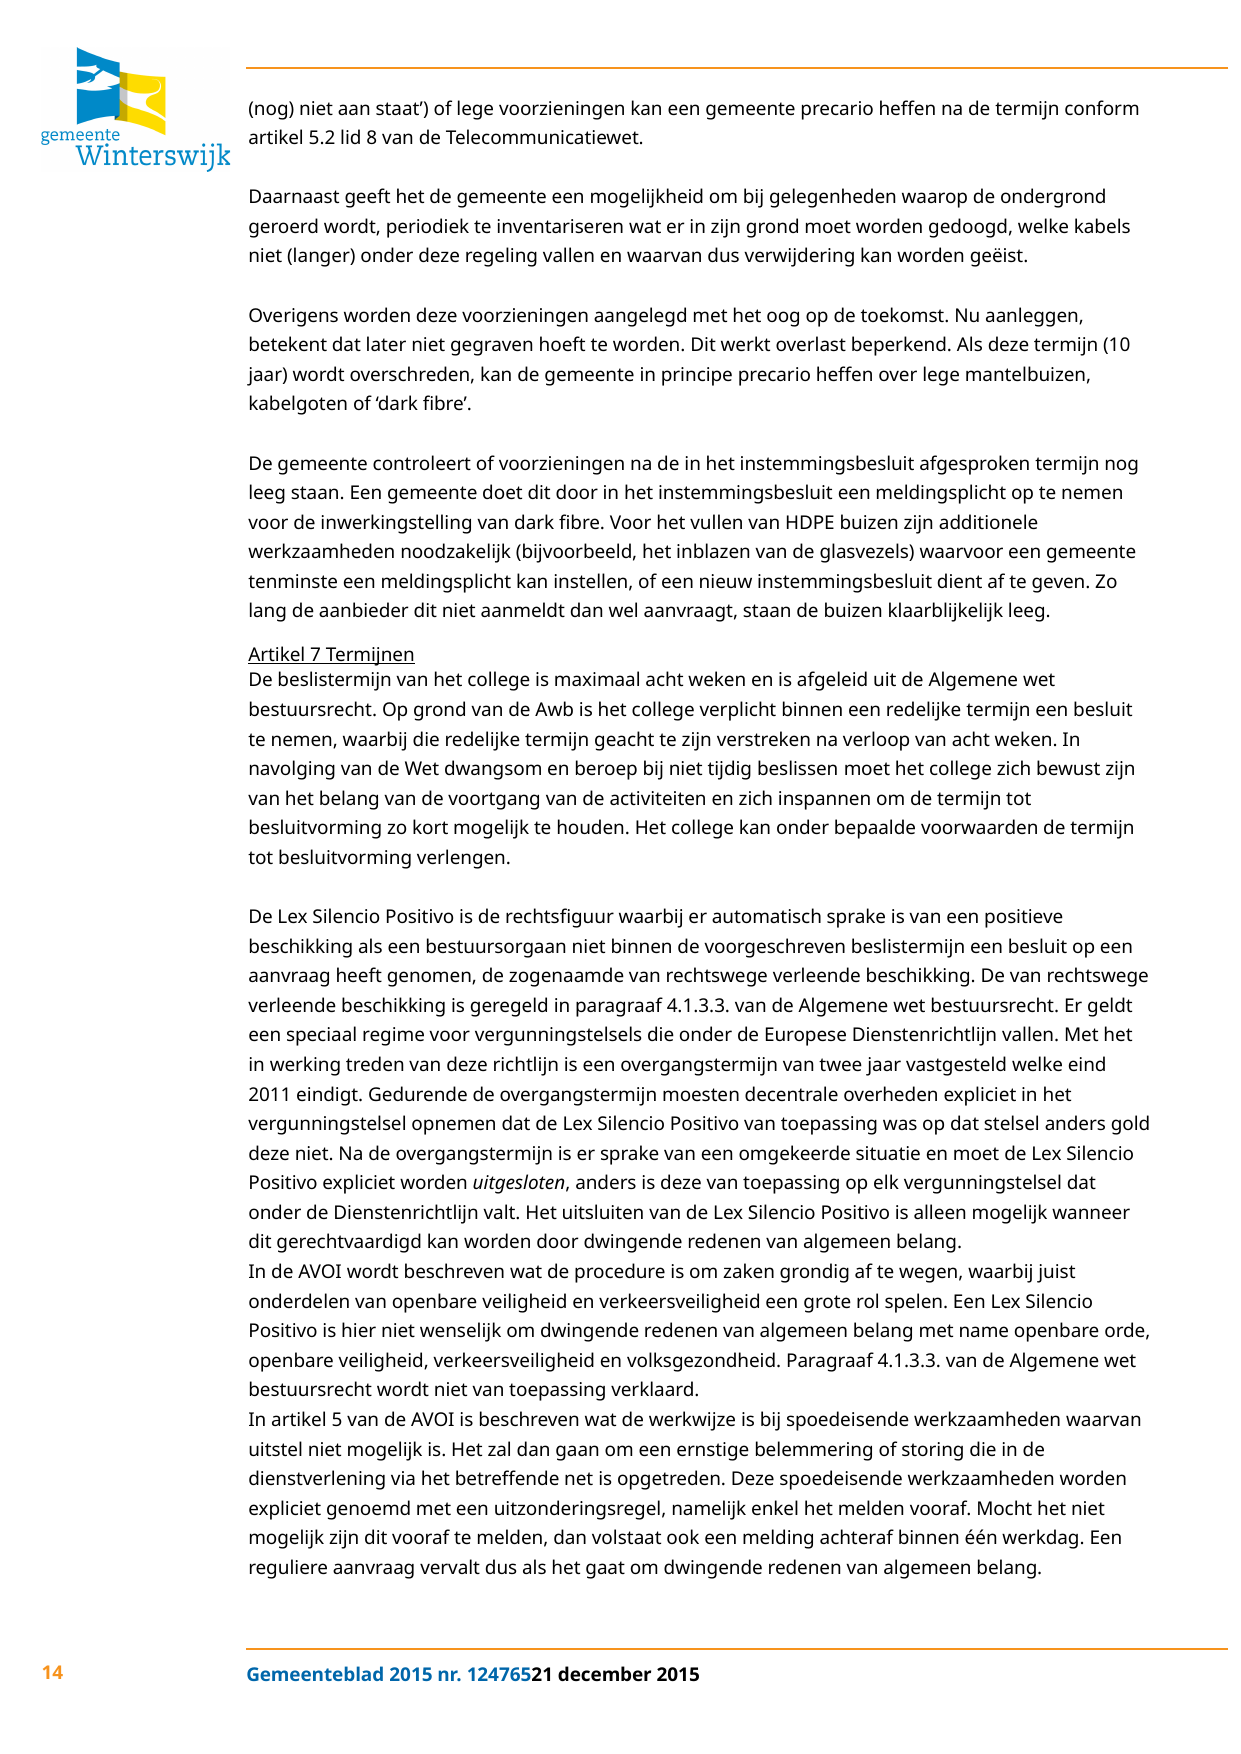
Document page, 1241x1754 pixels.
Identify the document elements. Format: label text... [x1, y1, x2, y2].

text De gemeente controleert of voorzieningen na de in het instemmingsbesluit afgesproken termijn nog leeg staan. Een gemeente doet dit door in het instemmingsbesluit een meldingsplicht op te nemen voor de inwerkingstelling van dark fibre. Voor het vullen van HDPE buizen zijn additionele werkzaamheden noodzakelijk (bijvoorbeeld, het inblazen van de glasvezels) waarvoor een gemeente tenminste een meldingsplicht kan instellen, of een nieuw instemmingsbesluit dient af te geven. Zo lang de aanbieder dit niet aanmeldt dan wel aanvraagt, staan de buizen klaarblijkelijk leeg. [248, 450, 1152, 623]
picture [225, 153, 231, 162]
text Overigens worden deze voorzieningen aangelegd met het oog op de toekomst. Nu aanleggen, betekent dat later niet gegraven hoeft te worden. Dit werkt overlast beperkend. Als deze termijn (10 jaar) wordt overschreden, kan de gemeente in principe precario heffen over lege mantelbuizen, kabelgoten of ‘dark fibre’. [248, 302, 1152, 416]
text Artikel 7 Termijnen [248, 641, 1152, 667]
text De Lex Silencio Positivo is de rechtsfiguur waarbij er automatisch sprake is van een positieve beschikking als een bestuursorgaan niet binnen de voorgeschreven beslistermijn een besluit op een aanvraag heeft genomen, de zogenaamde van rechtswege verleende beschikking. De van rechtswege verleende beschikking is geregeld in paragraaf 4.1.3.3. van de Algemene wet bestuursrecht. Er geldt een speciaal regime voor vergunningstelsels die onder de Europese Dienstenrichtlijn vallen. Met het in werking treden van deze richtlijn is een overgangstermijn van twee jaar vastgesteld welke eind 2011 eindigt. Gedurende de overgangstermijn moesten decentrale overheden expliciet in het vergunningstelsel opnemen dat de Lex Silencio Positivo van toepassing was op dat stelsel anders gold deze niet. Na de overgangstermijn is er sprake van een omgekeerde situatie en moet de Lex Silencio Positivo expliciet worden uitgesloten, anders is deze van toepassing op elk vergunningstelsel dat onder de Dienstenrichtlijn valt. Het uitsluiten van de Lex Silencio Positivo is alleen mogelijk wanneer dit gerechtvaardigd kan worden door dwingende redenen van algemeen belang. [248, 903, 1152, 1254]
text In artikel 5 van de AVOI is beschreven wat de werkwijze is bij spoedeisende werkzaamheden waarvan uitstel niet mogelijk is. Het zal dan gaan om een ernstige belemmering of storing die in de dienstverlening via het betreffende net is opgetreden. Deze spoedeisende werkzaamheden worden expliciet genoemd met een uitzonderingsregel, namelijk enkel het melden vooraf. Mocht het niet mogelijk zijn dit vooraf te melden, dan volstaat ook een melding achteraf binnen één werkdag. Een reguliere aanvraag vervalt dus als het gaat om dwingende redenen van algemeen belang. [248, 1406, 1152, 1580]
text De beslistermijn van het college is maximaal acht weken en is afgeleid uit de Algemene wet bestuursrecht. Op grond van de Awb is het college verplicht binnen een redelijke termijn een besluit te nemen, waarbij die redelijke termijn geacht te zijn verstreken na verloop van acht weken. In navolging van de Wet dwangsom en beroep bij niet tijdig beslissen moet het college zich bewust zijn van het belang van de voortgang van de activiteiten en zich inspannen om de termijn tot besluitvorming zo kort mogelijk te houden. Het college kan onder bepaalde voorwaarden de termijn tot besluitvorming verlengen. [248, 667, 1152, 870]
text (nog) niet aan staat’) of lege voorzieningen kan een gemeente precario heffen na de termijn conform artikel 5.2 lid 8 van de Telecommunicatiewet. [248, 95, 1152, 150]
text Daarnaast geeft het de gemeente een mogelijkheid om bij gelegenheden waarop de ondergrond geroerd wordt, periodiek te inventariseren wat er in zijn grond moet worden gedoogd, welke kabels niet (langer) onder deze regeling vallen en waarvan dus verwijdering kan worden geëist. [248, 183, 1152, 268]
text In de AVOI wordt beschreven wat de procedure is om zaken grondig af te wegen, waarbij juist onderdelen van openbare veiligheid en verkeersveiligheid een grote rol spelen. Een Lex Silencio Positivo is hier niet wenselijk om dwingende redenen van algemeen belang met name openbare orde, openbare veiligheid, verkeersveiligheid en volksgezondheid. Paragraaf 4.1.3.3. van de Algemene wet bestuursrecht wordt niet van toepassing verklaard. [248, 1258, 1152, 1402]
picture [41, 47, 231, 172]
